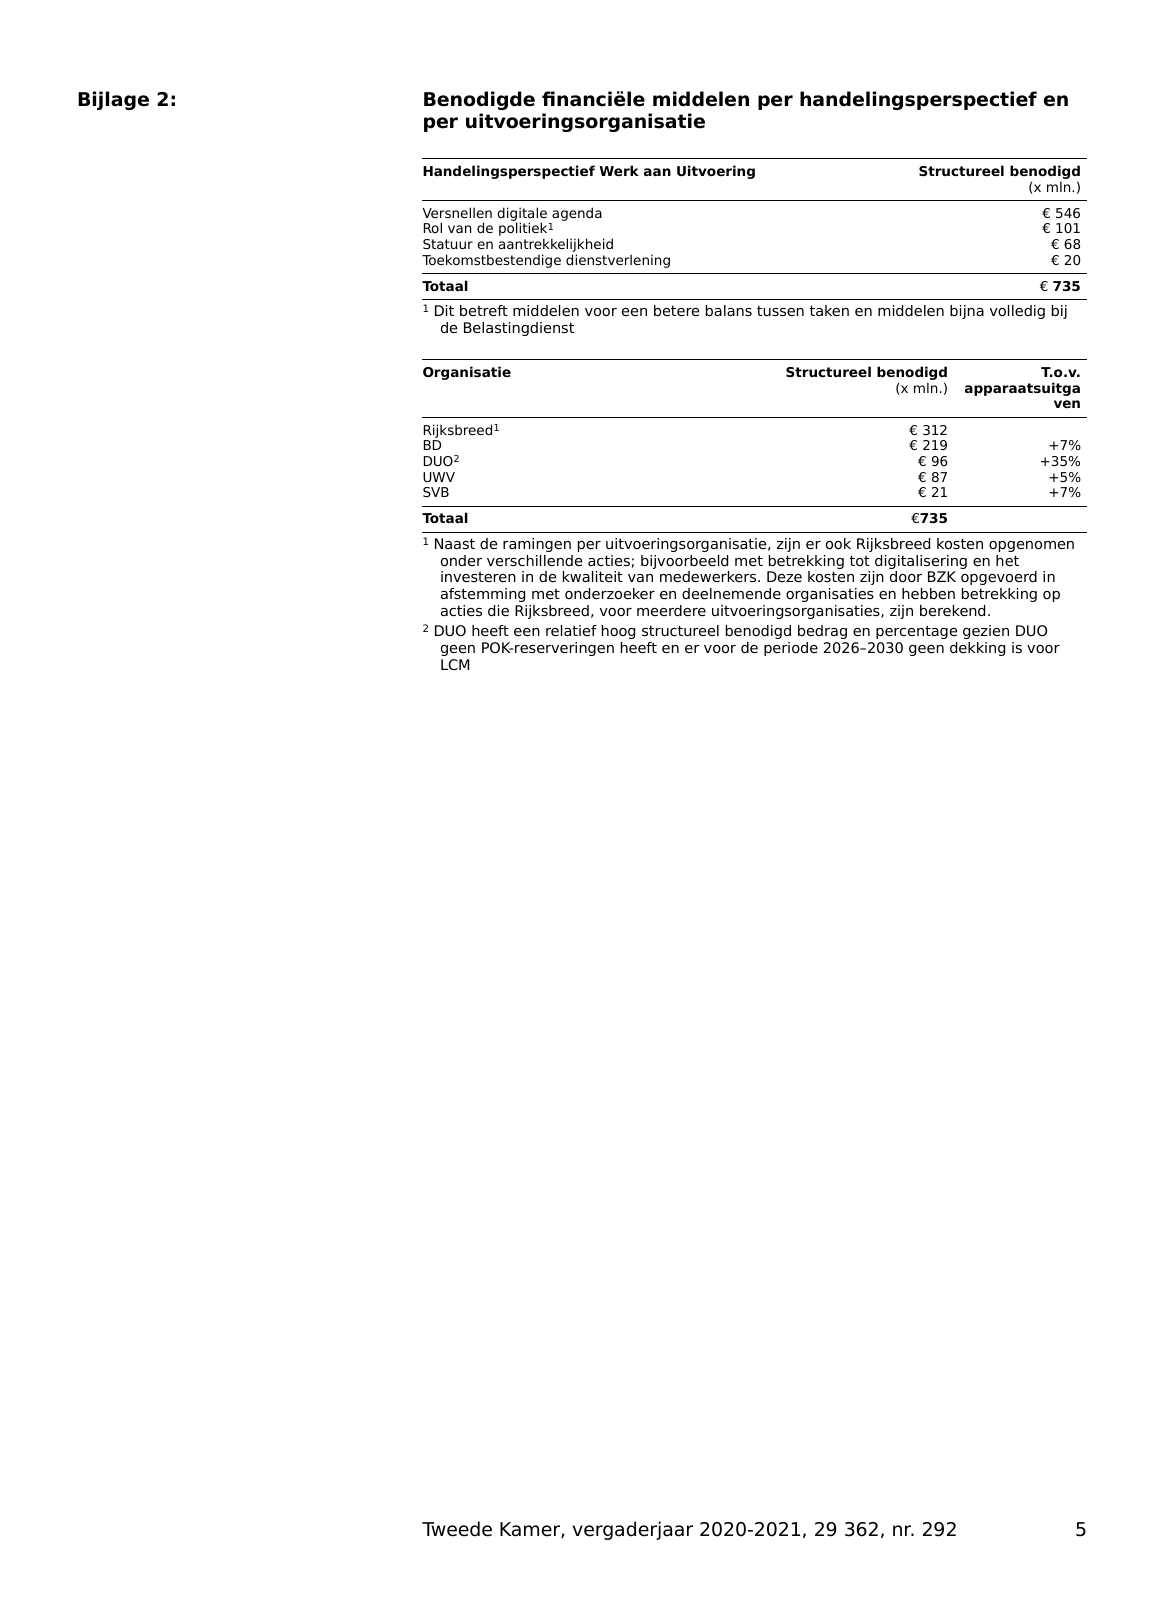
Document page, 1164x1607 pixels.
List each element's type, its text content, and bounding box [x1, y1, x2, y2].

table_header T.o.v. apparaatsuitgaven [954, 360, 1087, 417]
subtitle Bijlage 2: Benodigde financiële middelen per handelingsperspectief en per uitvoeringsorganisatie [77, 89, 1087, 133]
table_header Handelingsperspectief Werk aan Uitvoering [422, 159, 905, 200]
table_cell € 96 [764, 454, 954, 469]
table_cell € 68 [905, 237, 1087, 253]
table_cell €735 [764, 507, 954, 532]
table_cell Versnellen digitale agenda [422, 201, 905, 221]
table_cell UWV [422, 470, 764, 485]
table_cell € 87 [764, 470, 954, 485]
table_cell € 546 [905, 201, 1087, 221]
table_cell 1 Naast de ramingen per uitvoeringsorganisatie, zijn er ook Rijksbreed kosten opgenomen onder verschillende acties; bijvoorbeeld met betrekking tot digitalisering en het investeren in de kwaliteit van medewerkers. Deze kosten zijn door BZK opgevoerd in afstemming met onderzoeker en deelnemende organisaties en hebben betrekking op acties die Rijksbreed, voor meerdere uitvoeringsorganisaties, zijn berekend. 2 DUO heeft een relatief hoog structureel benodigd bedrag en percentage gezien DUO geen POK-reserveringen heeft en er voor de periode 2026–2030 geen dekking is voor LCM [422, 533, 1087, 674]
table_cell Rol van de politiek1 [422, 221, 905, 237]
table_cell SVB [422, 485, 764, 506]
table_cell Totaal [422, 274, 905, 299]
table_cell Totaal [422, 507, 764, 532]
table_cell [954, 507, 1087, 532]
table_header Structureel benodigd (x mln.) [905, 159, 1087, 200]
table_cell Rijksbreed1 [422, 418, 764, 438]
table_cell [954, 418, 1087, 438]
table_cell € 21 [764, 485, 954, 506]
table_cell Toekomstbestendige dienstverlening [422, 253, 905, 273]
table_cell € 20 [905, 253, 1087, 273]
table_cell BD [422, 438, 764, 454]
table_cell +5% [954, 470, 1087, 485]
table_header Organisatie [422, 360, 764, 417]
table_cell DUO2 [422, 454, 764, 469]
table_cell € 219 [764, 438, 954, 454]
table_header Structureel benodigd (x mln.) [764, 360, 954, 417]
table_cell 1 Dit betreft middelen voor een betere balans tussen taken en middelen bijna volledig bij de Belastingdienst [422, 300, 1087, 337]
table_cell +7% [954, 438, 1087, 454]
table_cell +7% [954, 485, 1087, 506]
table_cell € 101 [905, 221, 1087, 237]
table_cell +35% [954, 454, 1087, 469]
table_cell € 735 [905, 274, 1087, 299]
table_cell Statuur en aantrekkelijkheid [422, 237, 905, 253]
table_cell € 312 [764, 418, 954, 438]
